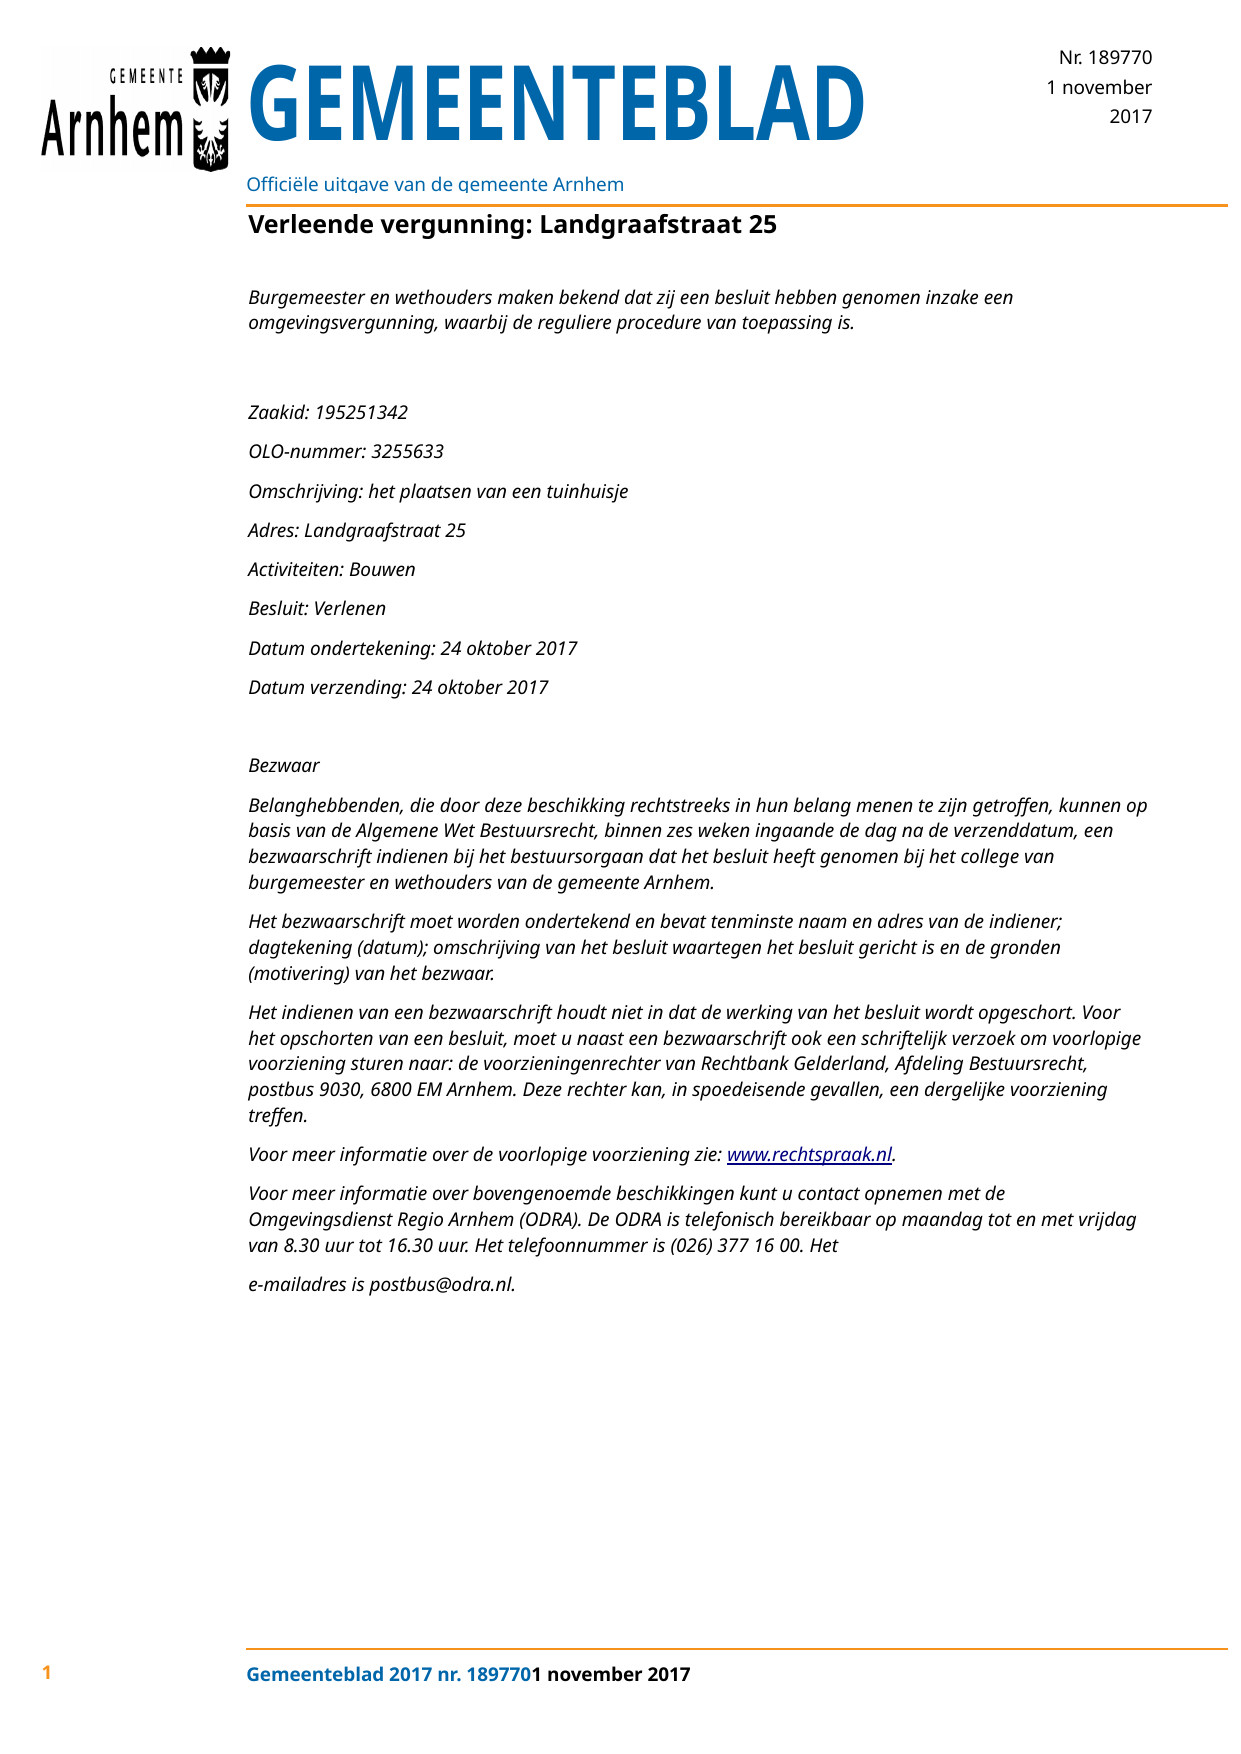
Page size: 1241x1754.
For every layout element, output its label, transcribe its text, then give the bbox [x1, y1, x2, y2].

text Omschrijving: het plaatsen van een tuinhuisje [248, 478, 1152, 503]
text Het bezwaarschrift moet worden ondertekend en bevat tenminste naam en adres van de indiener; dagtekening (datum); omschrijving van het besluit waartegen het besluit gericht is en de gronden (motivering) van het bezwaar. [248, 908, 1152, 986]
text Adres: Landgraafstraat 25 [248, 517, 1152, 543]
text Voor meer informatie over de voorlopige voorziening zie: www.rechtspraak.nl. [248, 1141, 1152, 1167]
text Verleende vergunning: Landgraafstraat 25 [248, 207, 1152, 241]
picture [41, 47, 231, 172]
text OLO-nummer: 3255633 [248, 438, 1152, 464]
text Voor meer informatie over bovengenoemde beschikkingen kunt u contact opnemen met de Omgevingsdienst Regio Arnhem (ODRA). De ODRA is telefonisch bereikbaar op maandag tot en met vrijdag van 8.30 uur tot 16.30 uur. Het telefoonnummer is (026) 377 16 00. Het [248, 1181, 1152, 1258]
text Burgemeester en wethouders maken bekend dat zij een besluit hebben genomen inzake een omgevingsvergunning, waarbij de reguliere procedure van toepassing is. [248, 284, 1152, 335]
text Belanghebbenden, die door deze beschikking rechtstreeks in hun belang menen te zijn getroffen, kunnen op basis van de Algemene Wet Bestuursrecht, binnen zes weken ingaande de dag na de verzenddatum, een bezwaarschrift indienen bij het bestuursorgaan dat het besluit heeft genomen bij het college van burgemeester en wethouders van de gemeente Arnhem. [248, 792, 1152, 895]
text Zaakid: 195251342 [248, 399, 1152, 425]
text Besluit: Verlenen [248, 596, 1152, 621]
text Activiteiten: Bouwen [248, 556, 1152, 582]
text e-mailadres is postbus@odra.nl. [248, 1271, 1152, 1297]
text Bezwaar [248, 753, 1152, 778]
text Datum verzending: 24 oktober 2017 [248, 674, 1152, 700]
text Het indienen van een bezwaarschrift houdt niet in dat de werking van het besluit wordt opgeschort. Voor het opschorten van een besluit, moet u naast een bezwaarschrift ook een schriftelijk verzoek om voorlopige voorziening sturen naar: de voorzieningenrechter van Rechtbank Gelderland, Afdeling Bestuursrecht, postbus 9030, 6800 EM Arnhem. Deze rechter kan, in spoedeisende gevallen, een dergelijke voorziening treffen. [248, 999, 1152, 1128]
text Datum ondertekening: 24 oktober 2017 [248, 635, 1152, 661]
